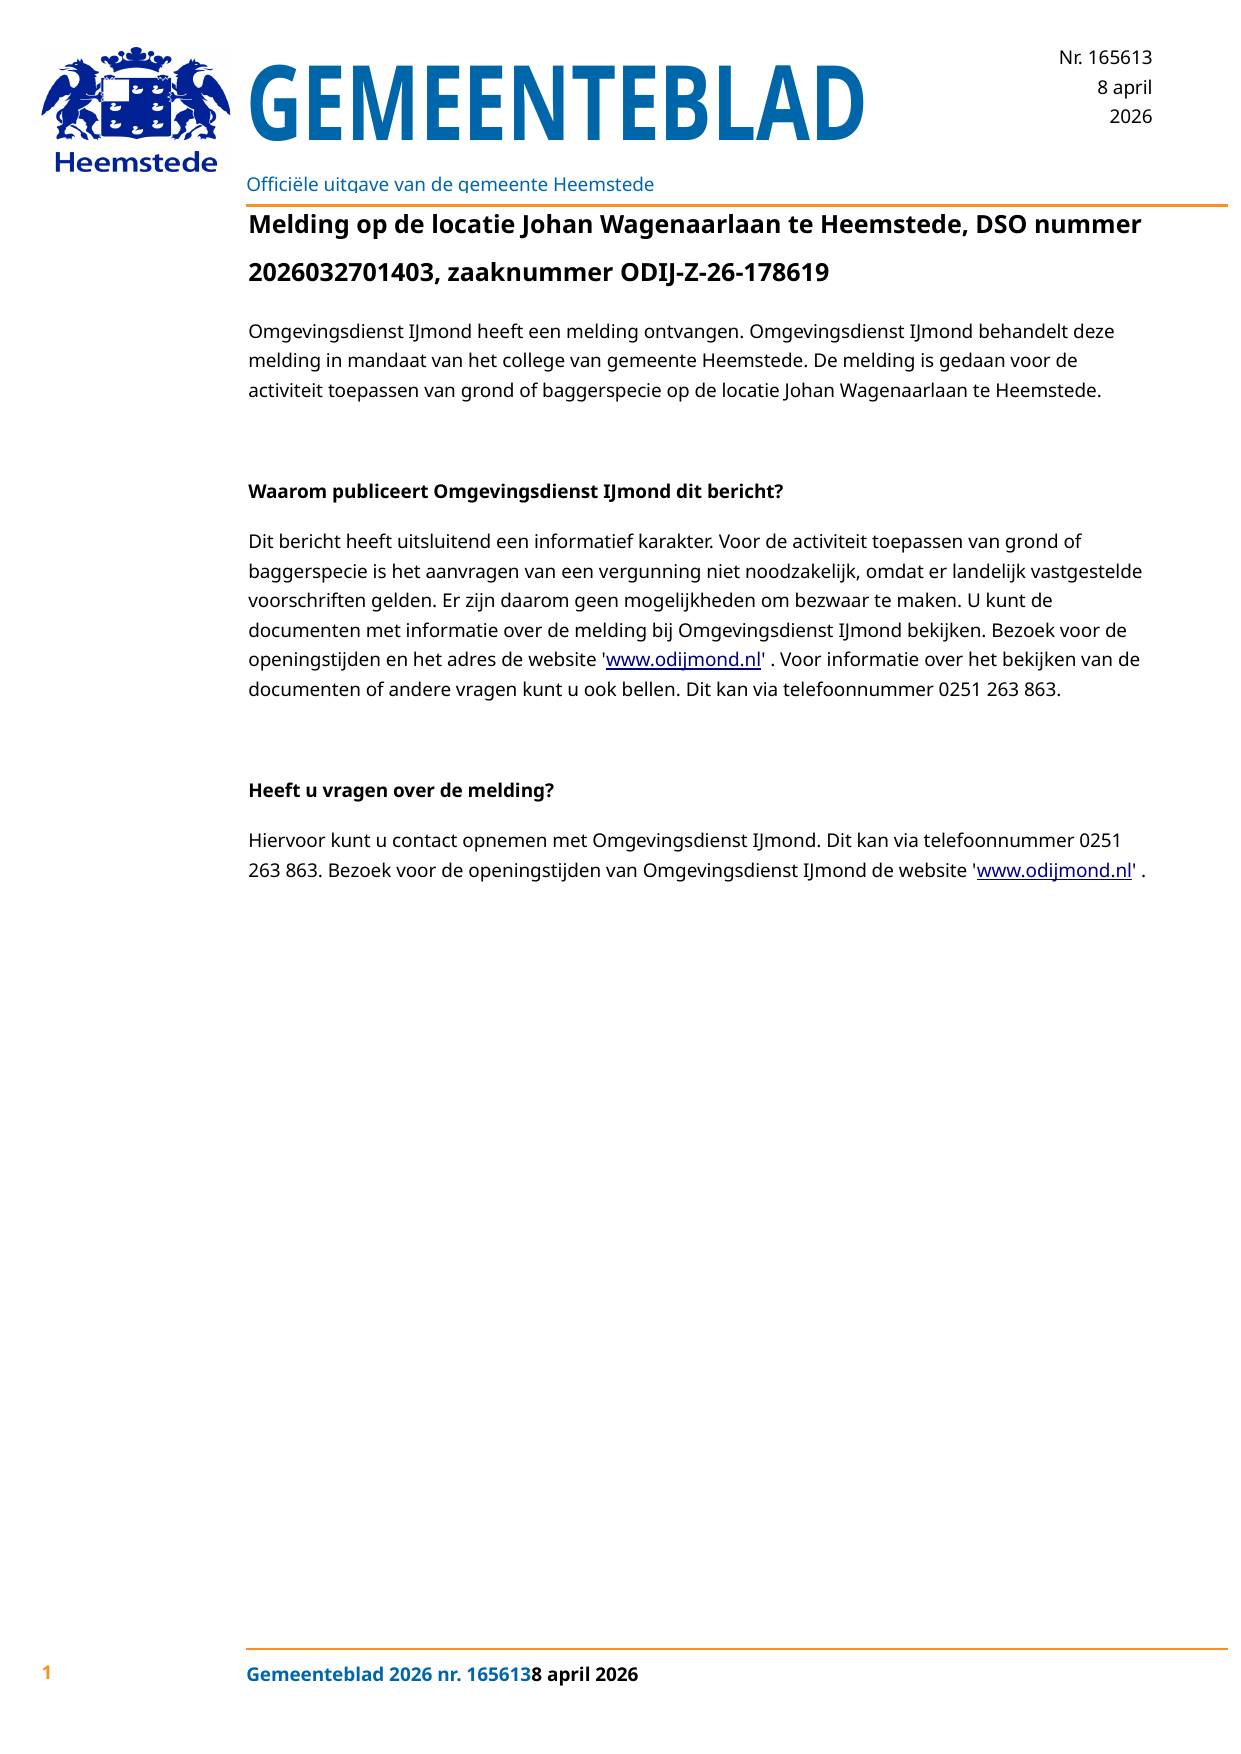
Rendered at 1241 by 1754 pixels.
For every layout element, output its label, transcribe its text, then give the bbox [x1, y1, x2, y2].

text Hiervoor kunt u contact opnemen met Omgevingsdienst IJmond. Dit kan via telefoonnummer 0251 263 863. Bezoek voor de openingstijden van Omgevingsdienst IJmond de website 'www.odijmond.nl' . [248, 827, 1152, 883]
text Dit bericht heeft uitsluitend een informatief karakter. Voor de activiteit toepassen van grond of baggerspecie is het aanvragen van een vergunning niet noodzakelijk, omdat er landelijk vastgestelde voorschriften gelden. Er zijn daarom geen mogelijkheden om bezwaar te maken. U kunt de documenten met informatie over de melding bij Omgevingsdienst IJmond bekijken. Bezoek voor de openingstijden en het adres de website 'www.odijmond.nl' . Voor informatie over het bekijken van de documenten of andere vragen kunt u ook bellen. Dit kan via telefoonnummer 0251 263 863. [248, 528, 1152, 702]
text Heeft u vragen over de melding? [248, 777, 1152, 803]
text Melding op de locatie Johan Wagenaarlaan te Heemstede, DSO nummer 2026032701403, zaaknummer ODIJ-Z-26-178619 [248, 207, 1152, 288]
picture [41, 47, 231, 172]
text Waarom publiceert Omgevingsdienst IJmond dit bericht? [248, 478, 1152, 504]
text Omgevingsdienst IJmond heeft een melding ontvangen. Omgevingsdienst IJmond behandelt deze melding in mandaat van het college van gemeente Heemstede. De melding is gedaan voor de activiteit toepassen van grond of baggerspecie op de locatie Johan Wagenaarlaan te Heemstede. [248, 318, 1152, 403]
